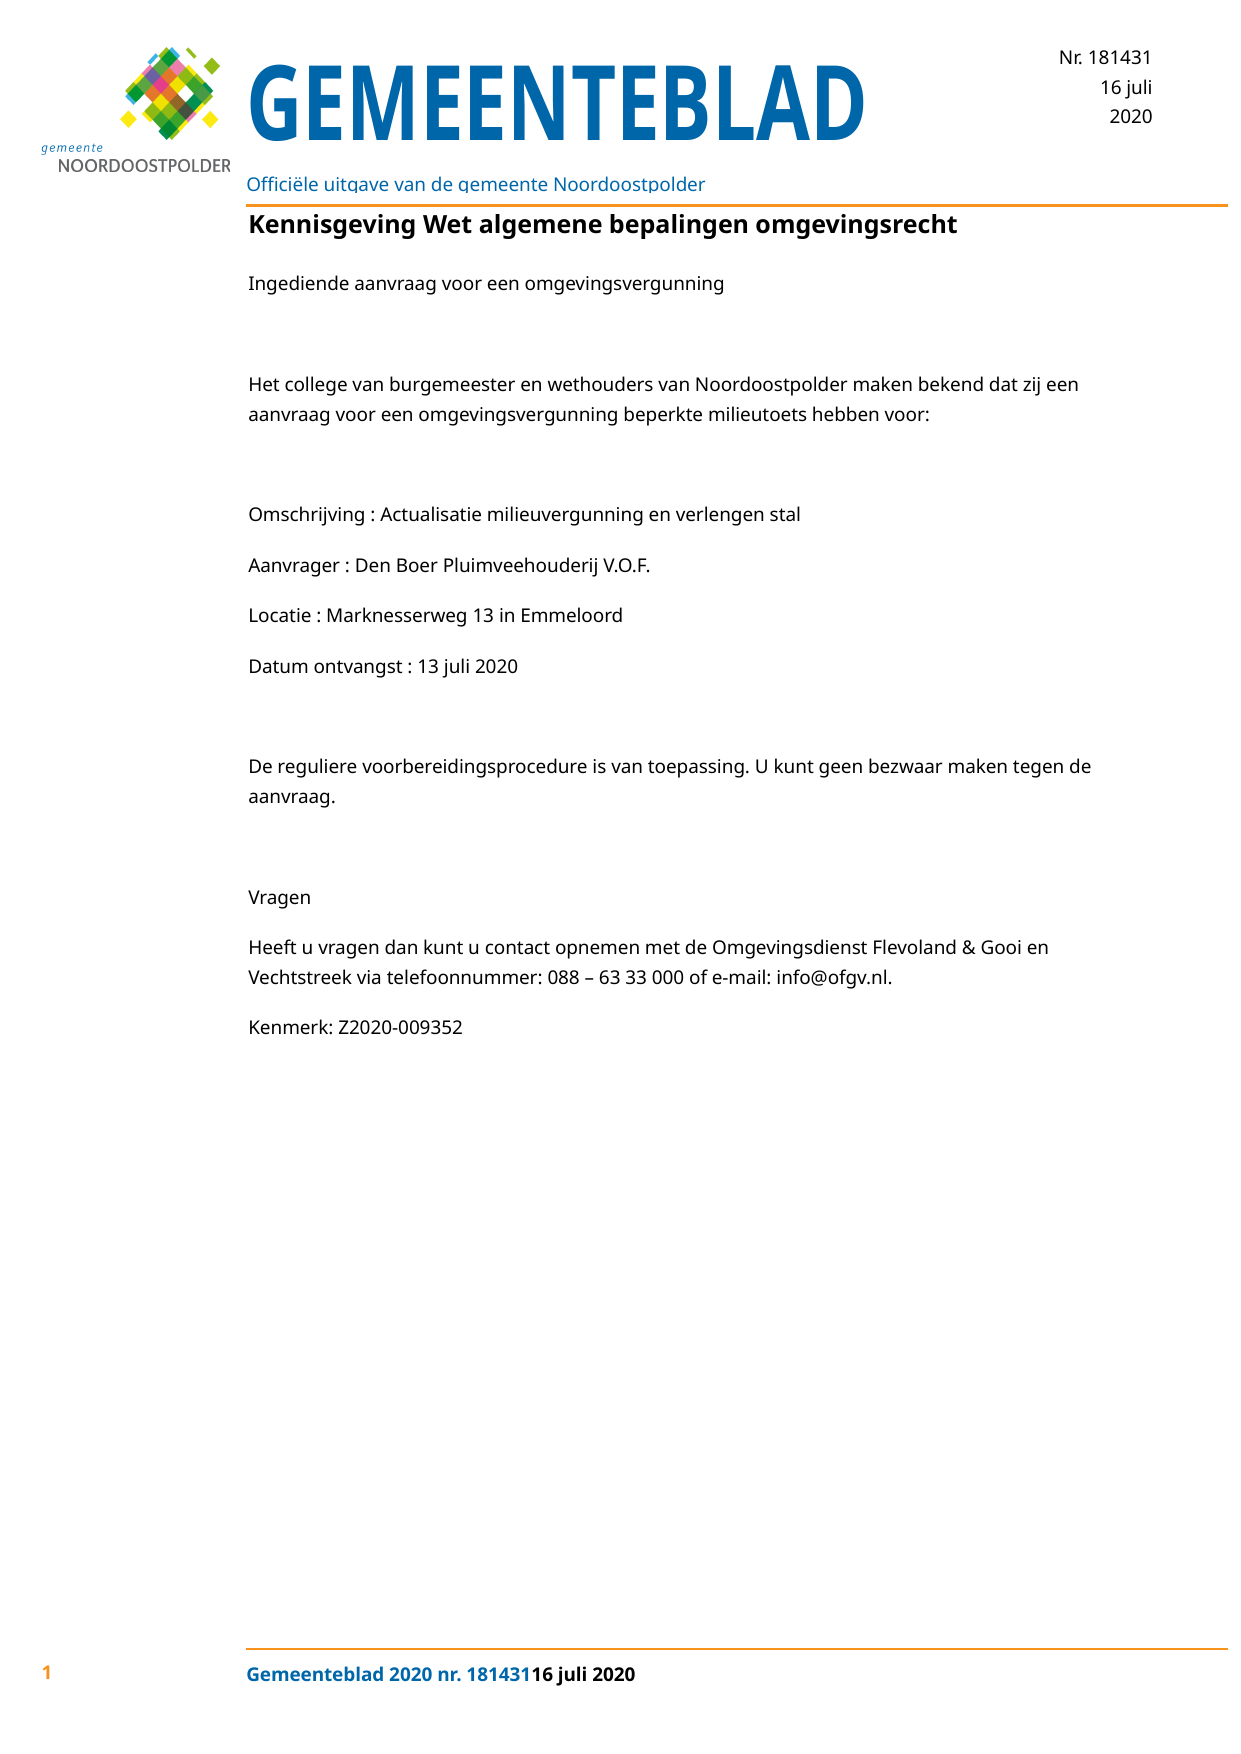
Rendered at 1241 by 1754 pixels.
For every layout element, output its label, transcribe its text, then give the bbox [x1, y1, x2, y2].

text Vragen [248, 884, 1152, 910]
text Kenmerk: Z2020-009352 [248, 1014, 1152, 1040]
text De reguliere voorbereidingsprocedure is van toepassing. U kunt geen bezwaar maken tegen de aanvraag. [248, 754, 1152, 809]
text Kennisgeving Wet algemene bepalingen omgevingsrecht [248, 207, 1152, 241]
text Ingediende aanvraag voor een omgevingsvergunning [248, 270, 1152, 296]
text Locatie : Marknesserweg 13 in Emmeloord [248, 602, 1152, 628]
text Aanvrager : Den Boer Pluimveehouderij V.O.F. [248, 552, 1152, 578]
text Het college van burgemeester en wethouders van Noordoostpolder maken bekend dat zij een aanvraag voor een omgevingsvergunning beperkte milieutoets hebben voor: [248, 371, 1152, 426]
text Heeft u vragen dan kunt u contact opnemen met de Omgevingsdienst Flevoland & Gooi en Vechtstreek via telefoonnummer: 088 – 63 33 000 of e-mail: info@ofgv.nl. [248, 934, 1152, 990]
text Omschrijving : Actualisatie milieuvergunning en verlengen stal [248, 502, 1152, 527]
text Datum ontvangst : 13 juli 2020 [248, 653, 1152, 678]
picture [41, 47, 231, 172]
